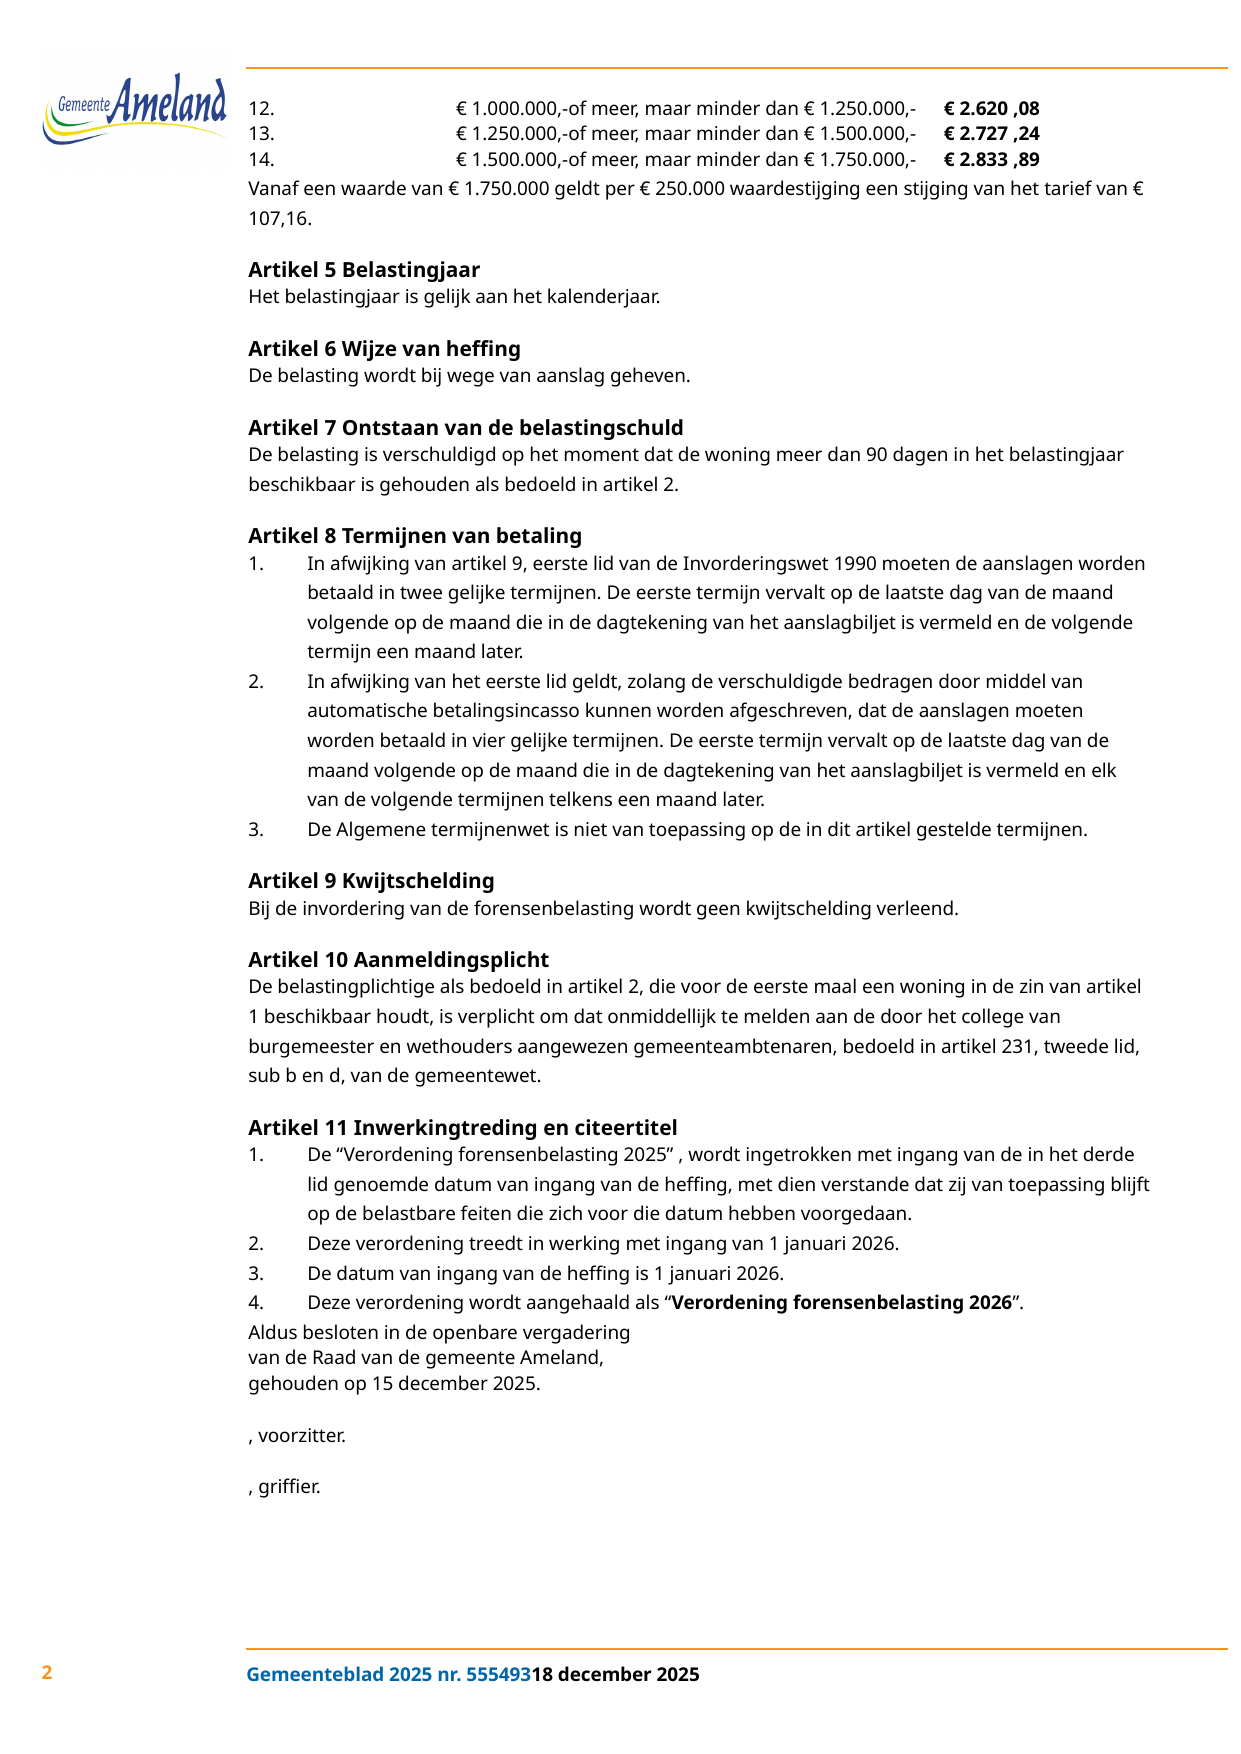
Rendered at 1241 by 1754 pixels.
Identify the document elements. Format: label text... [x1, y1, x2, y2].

text Artikel 11 Inwerkingtreding en citeertitel [248, 1113, 1152, 1141]
list Deze verordening treedt in werking met ingang van 1 januari 2026. [248, 1230, 1152, 1256]
picture [41, 47, 231, 172]
text Artikel 5 Belastingjaar [248, 255, 1152, 284]
text van de Raad van de gemeente Ameland, [248, 1344, 1152, 1370]
text De belasting wordt bij wege van aanslag geheven. [248, 362, 1152, 388]
text Bij de invordering van de forensenbelasting wordt geen kwijtschelding verleend. [248, 895, 1152, 921]
text Artikel 9 Kwijtschelding [248, 866, 1152, 895]
list Deze verordening wordt aangehaald als “Verordening forensenbelasting 2026”. [248, 1289, 1152, 1315]
list De datum van ingang van de heffing is 1 januari 2026. [248, 1260, 1152, 1285]
list In afwijking van artikel 9, eerste lid van de Invorderingswet 1990 moeten de aanslagen worden betaald in twee gelijke termijnen. De eerste termijn vervalt op de laatste dag van de maand volgende op de maand die in de dagtekening van het aanslagbiljet is vermeld en de volgende termijn een maand later. [248, 550, 1152, 664]
text De belasting is verschuldigd op het moment dat de woning meer dan 90 dagen in het belastingjaar beschikbaar is gehouden als bedoeld in artikel 2. [248, 441, 1152, 497]
text Vanaf een waarde van € 1.750.000 geldt per € 250.000 waardestijging een stijging van het tarief van € 107,16. [248, 175, 1152, 231]
text Aldus besloten in de openbare vergadering [248, 1319, 1152, 1344]
text Artikel 6 Wijze van heffing [248, 334, 1152, 362]
text Artikel 7 Ontstaan van de belastingschuld [248, 413, 1152, 441]
text Artikel 10 Aanmeldingsplicht [248, 945, 1152, 974]
list De Algemene termijnenwet is niet van toepassing op de in dit artikel gestelde termijnen. [248, 816, 1152, 842]
table_cell 12. [248, 95, 456, 121]
table_cell 14. [248, 146, 456, 172]
table_cell € 1.250.000,-of meer, maar minder dan € 1.500.000,- [456, 121, 944, 146]
table_cell 13. [248, 121, 456, 146]
text Artikel 8 Termijnen van betaling [248, 521, 1152, 550]
table_cell € 2.833 ,89 [944, 146, 1152, 172]
table_cell € 2.727 ,24 [944, 121, 1152, 146]
table_cell € 1.000.000,-of meer, maar minder dan € 1.250.000,- [456, 95, 944, 121]
text Het belastingjaar is gelijk aan het kalenderjaar. [248, 284, 1152, 309]
text , griffier. [248, 1473, 1152, 1499]
text gehouden op 15 december 2025. [248, 1370, 1152, 1396]
list In afwijking van het eerste lid geldt, zolang de verschuldigde bedragen door middel van automatische betalingsincasso kunnen worden afgeschreven, dat de aanslagen moeten worden betaald in vier gelijke termijnen. De eerste termijn vervalt op de laatste dag van de maand volgende op de maand die in de dagtekening van het aanslagbiljet is vermeld en elk van de volgende termijnen telkens een maand later. [248, 668, 1152, 812]
table_cell € 1.500.000,-of meer, maar minder dan € 1.750.000,- [456, 146, 944, 172]
list De “Verordening forensenbelasting 2025” , wordt ingetrokken met ingang van de in het derde lid genoemde datum van ingang van de heffing, met dien verstande dat zij van toepassing blijft op de belastbare feiten die zich voor die datum hebben voorgedaan. [248, 1141, 1152, 1226]
table_cell € 2.620 ,08 [944, 95, 1152, 121]
text , voorzitter. [248, 1422, 1152, 1447]
text De belastingplichtige als bedoeld in artikel 2, die voor de eerste maal een woning in de zin van artikel 1 beschikbaar houdt, is verplicht om dat onmiddellijk te melden aan de door het college van burgemeester en wethouders aangewezen gemeenteambtenaren, bedoeld in artikel 231, tweede lid, sub b en d, van de gemeentewet. [248, 974, 1152, 1088]
